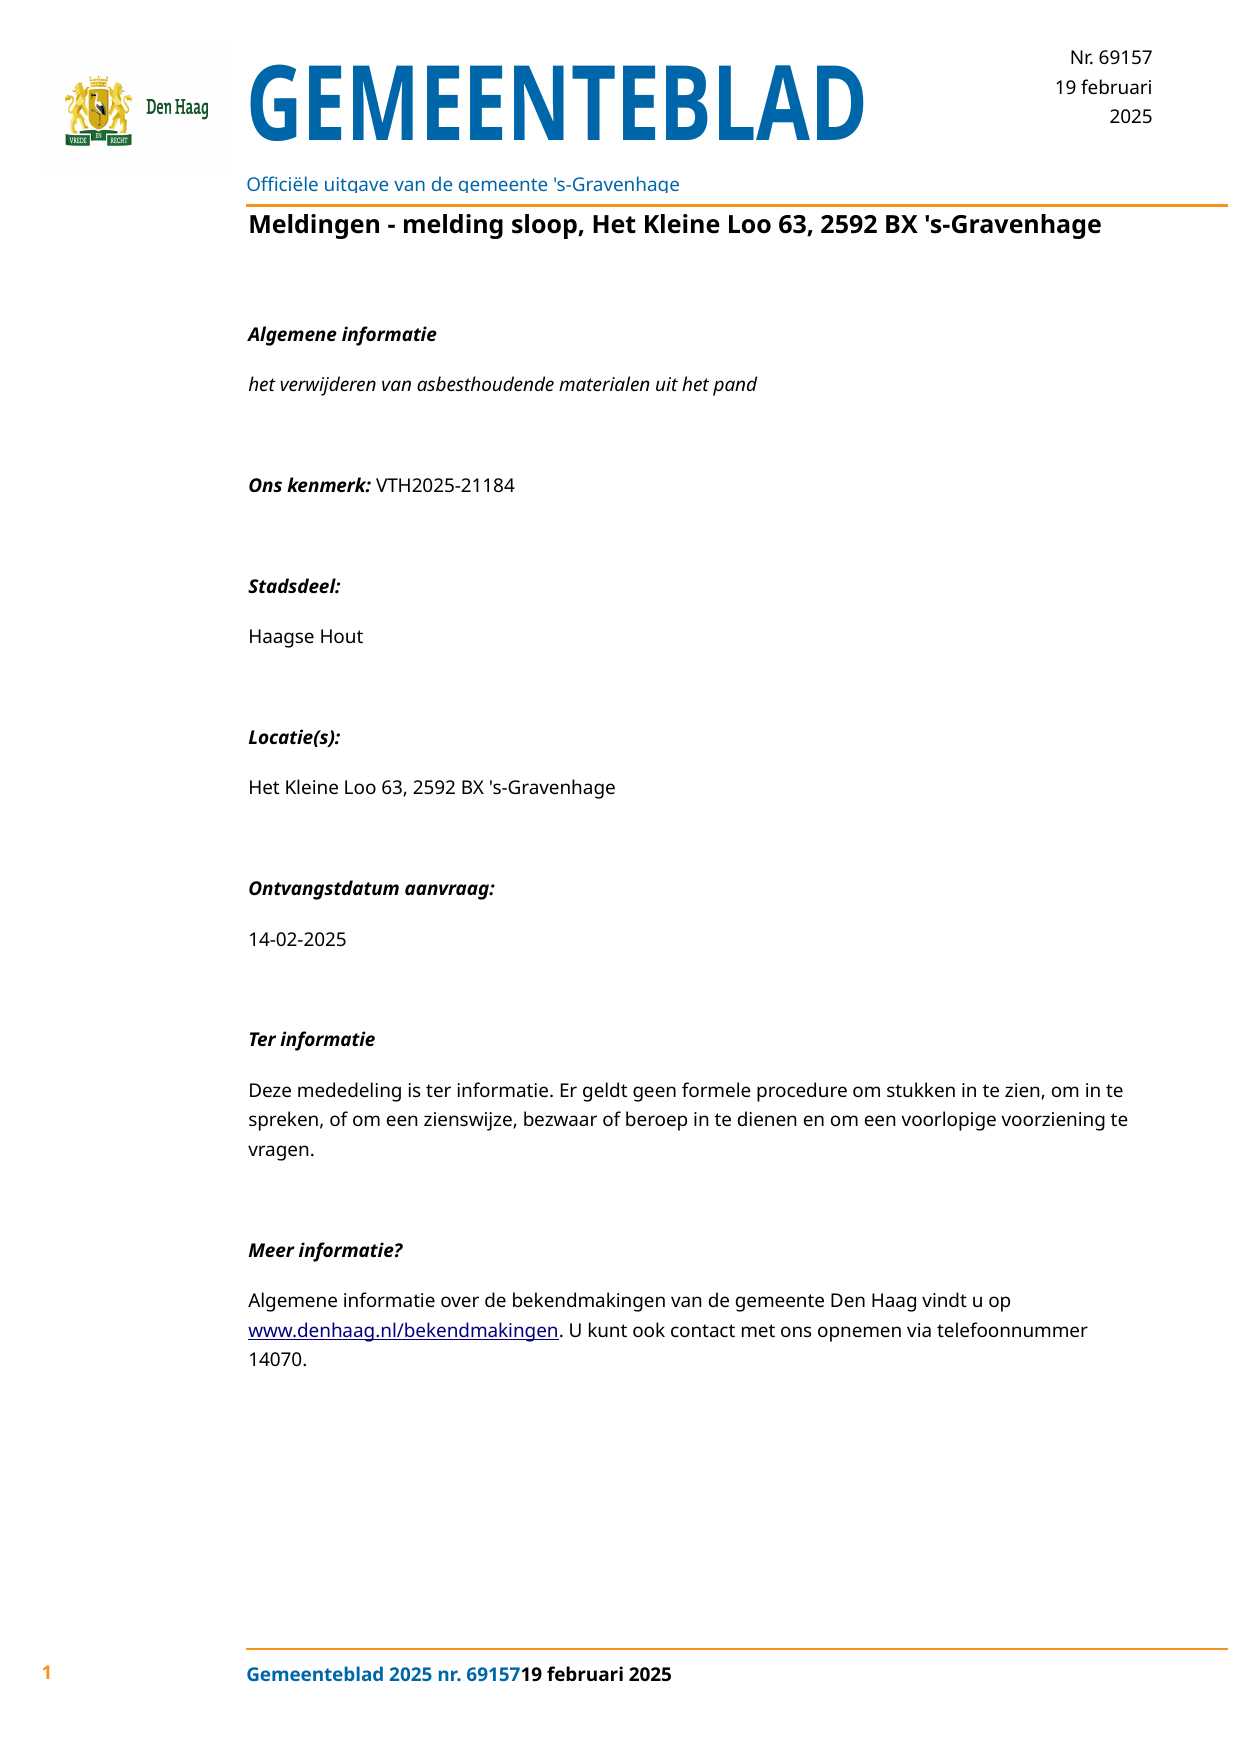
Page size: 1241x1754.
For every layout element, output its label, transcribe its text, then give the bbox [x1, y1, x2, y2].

text Ontvangstdatum aanvraag: [248, 875, 1152, 901]
text Algemene informatie [248, 321, 1152, 346]
text Stadsdeel: [248, 573, 1152, 598]
text Ons kenmerk: VTH2025-21184 [248, 472, 1152, 498]
text 14-02-2025 [248, 926, 1152, 951]
text Meldingen - melding sloop, Het Kleine Loo 63, 2592 BX 's-Gravenhage [248, 207, 1152, 241]
text het verwijderen van asbesthoudende materialen uit het pand [248, 371, 1152, 397]
text Locatie(s): [248, 724, 1152, 750]
text Deze mededeling is ter informatie. Er geldt geen formele procedure om stukken in te zien, om in te spreken, of om een zienswijze, bezwaar of beroep in te dienen en om een voorlopige voorziening te vragen. [248, 1077, 1152, 1162]
text Algemene informatie over de bekendmakingen van de gemeente Den Haag vindt u op www.denhaag.nl/bekendmakingen. U kunt ook contact met ons opnemen via telefoonnummer 14070. [248, 1287, 1152, 1372]
text Het Kleine Loo 63, 2592 BX 's-Gravenhage [248, 774, 1152, 800]
text Meer informatie? [248, 1237, 1152, 1263]
text Haagse Hout [248, 623, 1152, 649]
text Ter informatie [248, 1027, 1152, 1052]
picture [41, 47, 231, 172]
